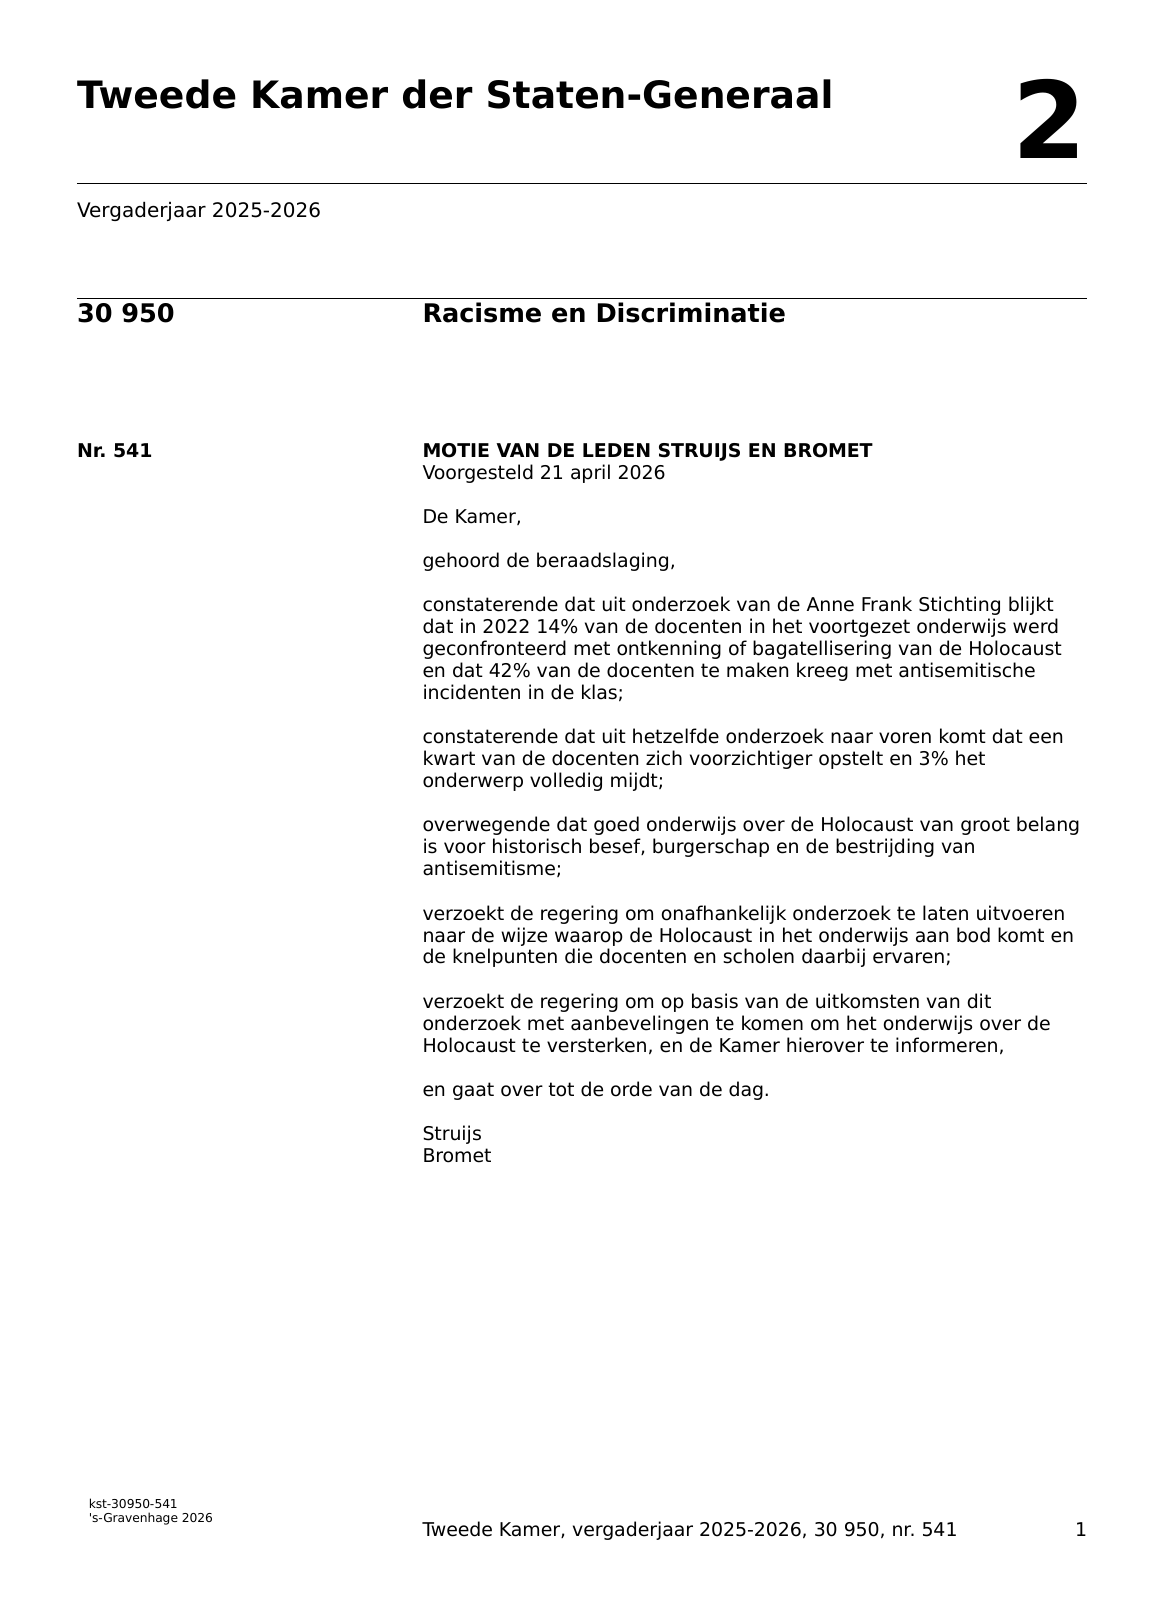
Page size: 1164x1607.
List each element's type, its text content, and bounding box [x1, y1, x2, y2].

text Voorgesteld 21 april 2026 [422, 462, 1087, 484]
text 's-Gravenhage 2026 [88, 1511, 323, 1525]
table_cell Vergaderjaar 2025-2026 [77, 184, 1087, 298]
text Bromet [422, 1145, 1087, 1167]
text Struijs [422, 1123, 1087, 1145]
text kst-30950-541 [88, 1497, 323, 1511]
text gehoord de beraadslaging, [422, 550, 1087, 572]
subtitle 30 950 Racisme en Discriminatie [77, 299, 1087, 329]
subtitle Nr. 541 MOTIE VAN DE LEDEN STRUIJS EN BROMET [77, 440, 1087, 462]
text constaterende dat uit hetzelfde onderzoek naar voren komt dat een kwart van de docenten zich voorzichtiger opstelt en 3% het onderwerp volledig mijdt; [422, 726, 1087, 792]
text overwegende dat goed onderwijs over de Holocaust van groot belang is voor historisch besef, burgerschap en de bestrijding van antisemitisme; [422, 814, 1087, 880]
text en gaat over tot de orde van de dag. [422, 1079, 1087, 1101]
text constaterende dat uit onderzoek van de Anne Frank Stichting blijkt dat in 2022 14% van de docenten in het voortgezet onderwijs werd geconfronteerd met ontkenning of bagatellisering van de Holocaust en dat 42% van de docenten te maken kreeg met antisemitische incidenten in de klas; [422, 594, 1087, 704]
text De Kamer, [422, 506, 1087, 528]
text verzoekt de regering om op basis van de uitkomsten van dit onderzoek met aanbevelingen te komen om het onderwijs over de Holocaust te versterken, en de Kamer hierover te informeren, [422, 991, 1087, 1057]
text verzoekt de regering om onafhankelijk onderzoek te laten uitvoeren naar de wijze waarop de Holocaust in het onderwijs aan bod komt en de knelpunten die docenten en scholen daarbij ervaren; [422, 902, 1087, 968]
table_header Tweede Kamer der Staten-Generaal [77, 59, 886, 183]
table_header 2 [886, 59, 1087, 183]
